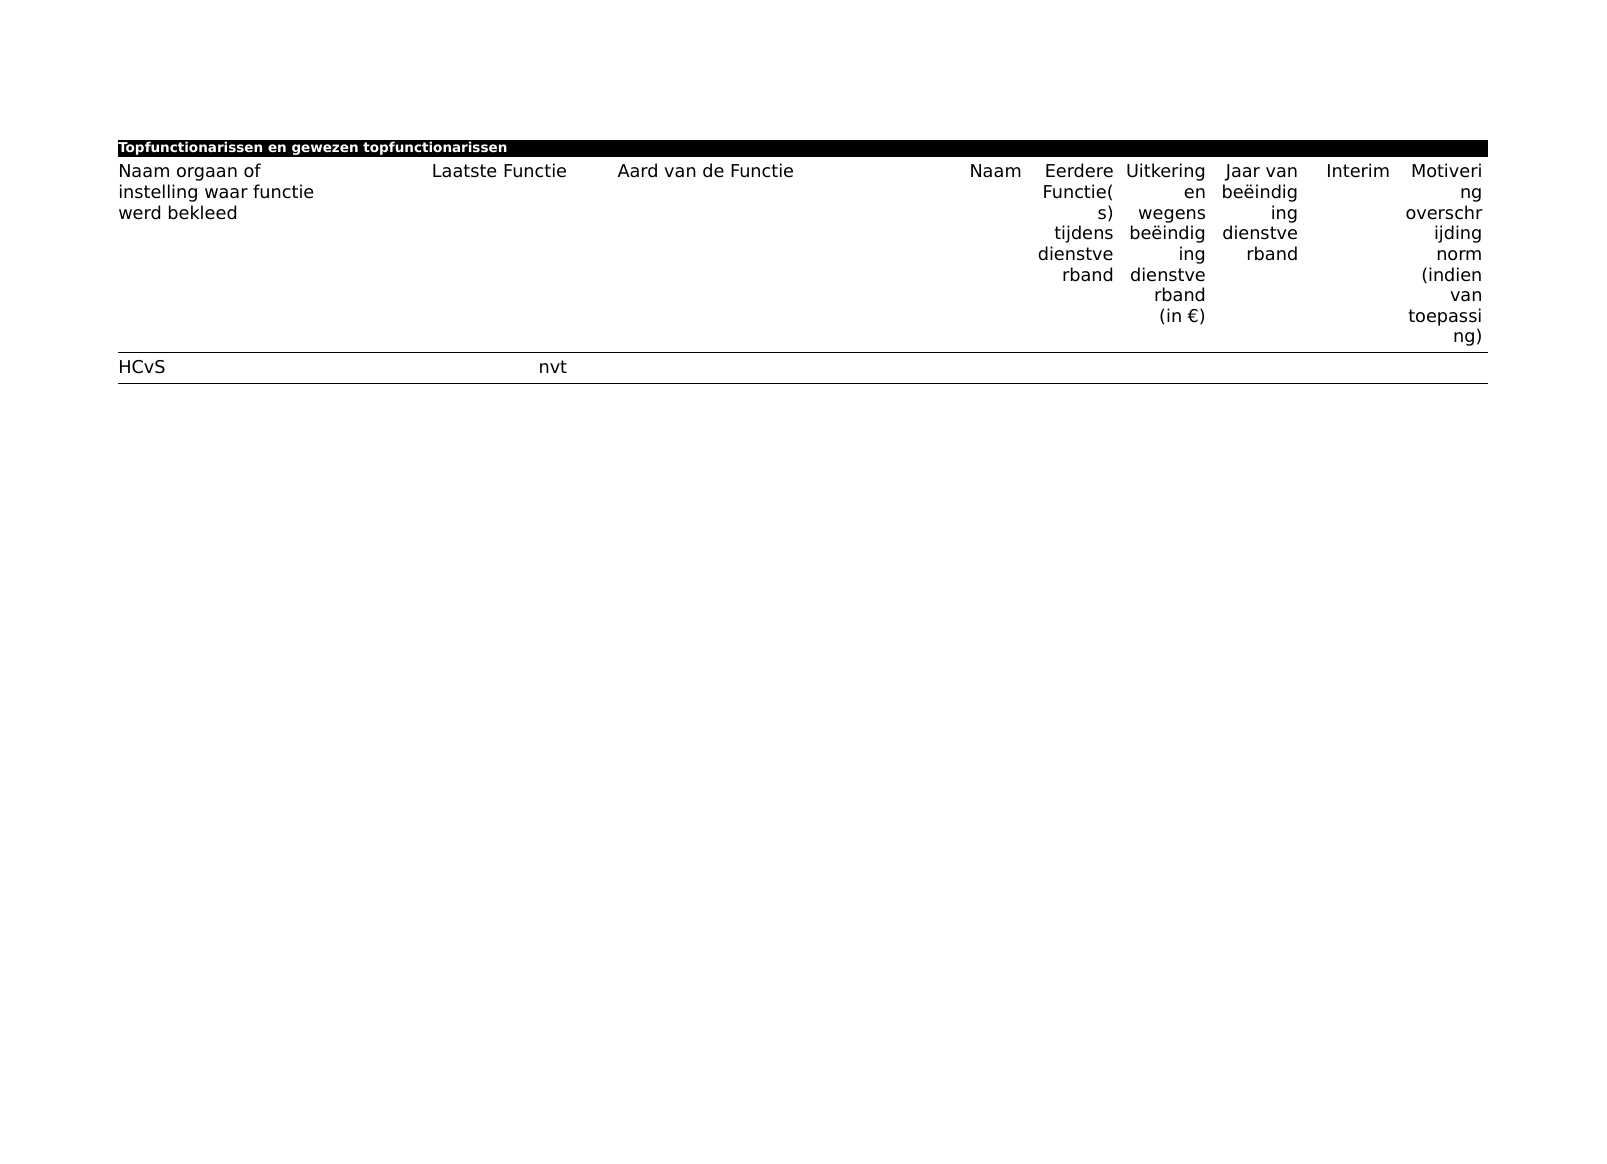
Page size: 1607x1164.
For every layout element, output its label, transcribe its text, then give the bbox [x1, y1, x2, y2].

table_header Topfunctionarissen en gewezen topfunctionarissen [118, 140, 1488, 156]
table_cell Laatste Functie [345, 157, 573, 352]
table_cell Uitkeringen wegens beëindiging dienstverband (in €) [1119, 157, 1212, 352]
table_cell Aard van de Functie [573, 157, 800, 352]
table_cell Naam orgaan of instelling waar functie werd bekleed [118, 157, 345, 352]
table_cell [1396, 353, 1488, 383]
table_cell Jaar van beëindiging dienstverband [1212, 157, 1304, 352]
table_cell [1212, 353, 1304, 383]
table_cell [800, 353, 1027, 383]
table_cell [1027, 353, 1119, 383]
table_cell Eerdere Functie(s) tijdens dienstverband [1027, 157, 1119, 352]
table_cell [1304, 353, 1396, 383]
table_cell nvt [345, 353, 573, 383]
table_cell Interim [1304, 157, 1396, 352]
table_cell HCvS [118, 353, 345, 383]
table_cell [573, 353, 800, 383]
table_cell Motivering overschrijding norm (indien van toepassing) [1396, 157, 1488, 352]
table_cell [1119, 353, 1212, 383]
table_cell Naam [800, 157, 1027, 352]
